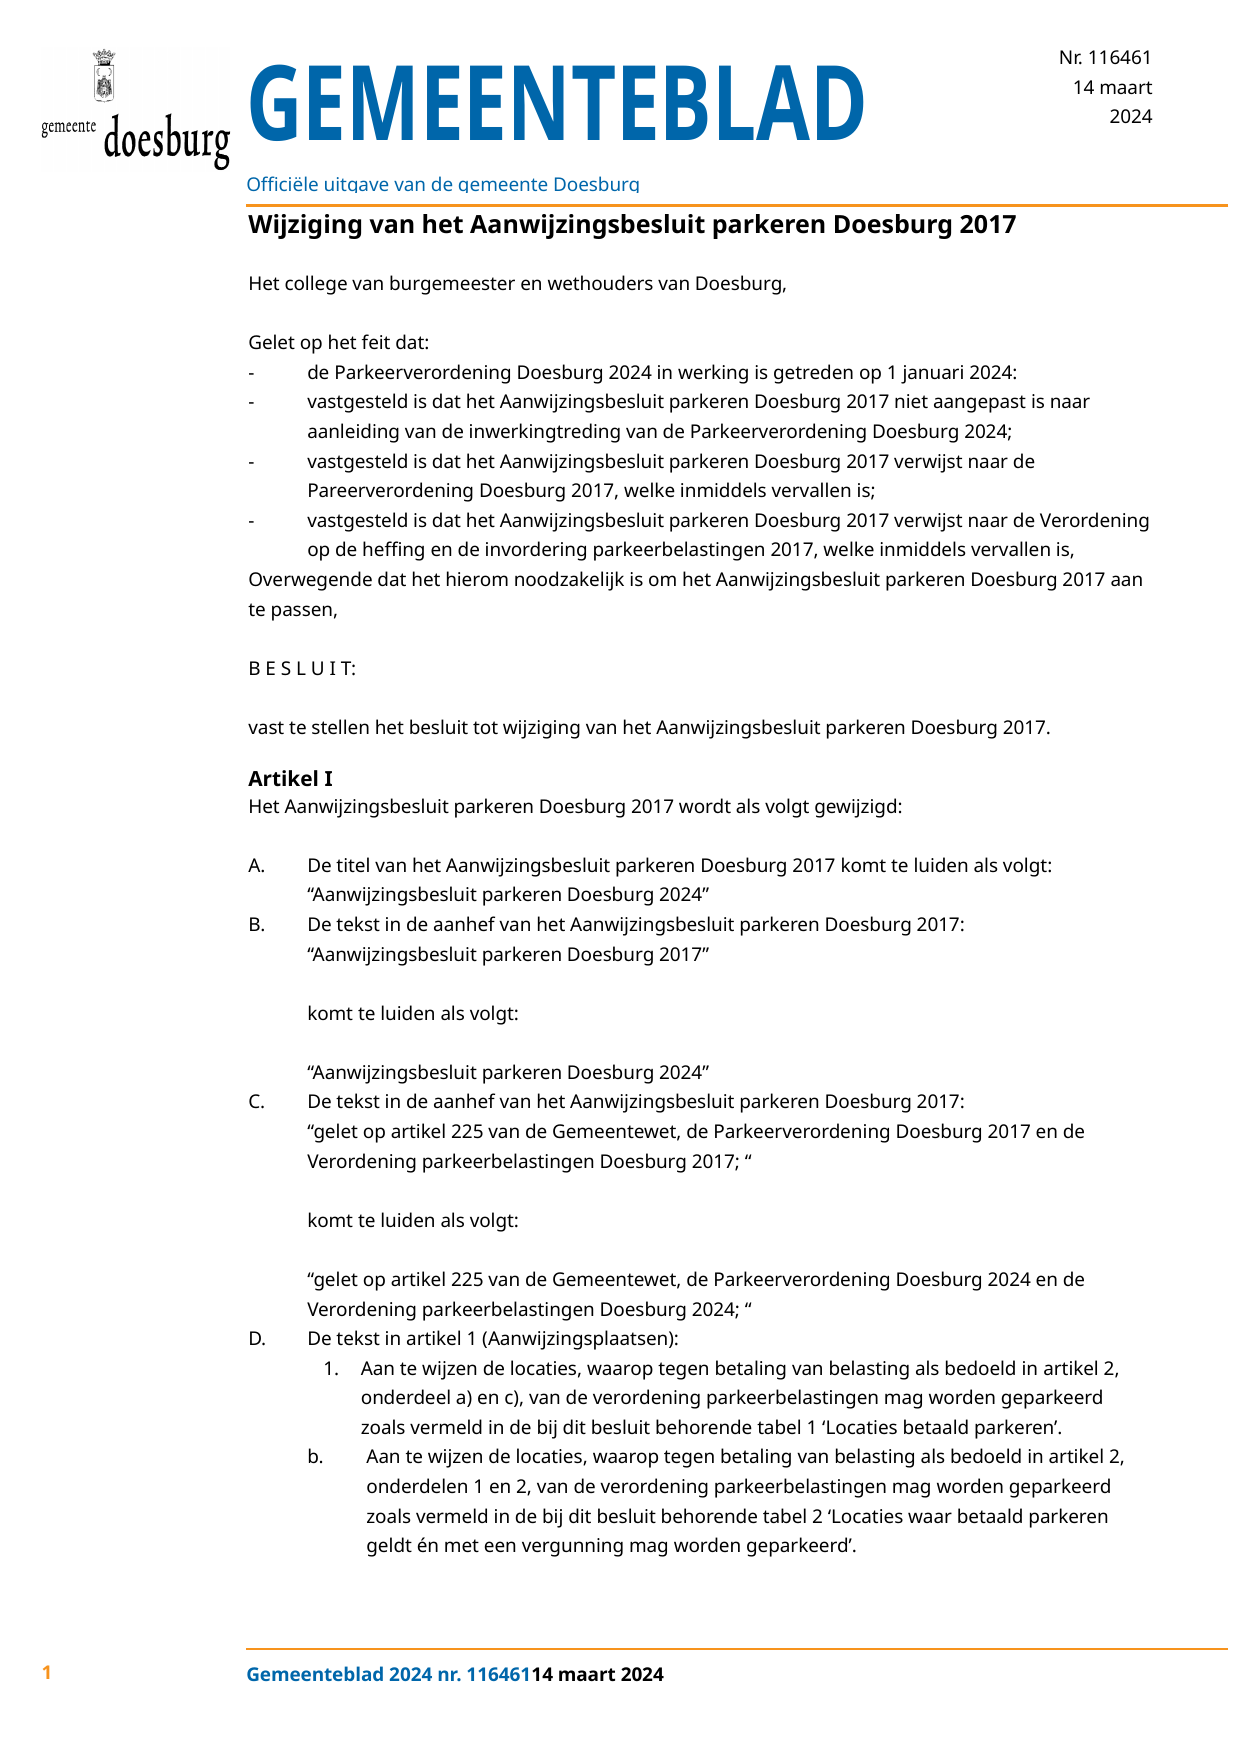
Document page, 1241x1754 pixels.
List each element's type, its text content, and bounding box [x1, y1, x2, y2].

list De tekst in de aanhef van het Aanwijzingsbesluit parkeren Doesburg 2017: [248, 911, 1152, 937]
list De tekst in artikel 1 (Aanwijzingsplaatsen): [248, 1325, 1152, 1351]
list vastgesteld is dat het Aanwijzingsbesluit parkeren Doesburg 2017 niet aangepast is naar aanleiding van de inwerkingtreding van de Parkeerverordening Doesburg 2024; [248, 389, 1152, 444]
list komt te luiden als volgt: [248, 1207, 1152, 1233]
list “Aanwijzingsbesluit parkeren Doesburg 2024” [248, 1059, 1152, 1085]
list De titel van het Aanwijzingsbesluit parkeren Doesburg 2017 komt te luiden als volgt: [248, 852, 1152, 878]
text Het college van burgemeester en wethouders van Doesburg, [248, 270, 1152, 296]
list vastgesteld is dat het Aanwijzingsbesluit parkeren Doesburg 2017 verwijst naar de Verordening op de heffing en de invordering parkeerbelastingen 2017, welke inmiddels vervallen is, [248, 507, 1152, 562]
list vastgesteld is dat het Aanwijzingsbesluit parkeren Doesburg 2017 verwijst naar de Pareerverordening Doesburg 2017, welke inmiddels vervallen is; [248, 448, 1152, 503]
list “Aanwijzingsbesluit parkeren Doesburg 2024” [248, 882, 1152, 907]
text vast te stellen het besluit tot wijziging van het Aanwijzingsbesluit parkeren Doesburg 2017. [248, 714, 1152, 740]
list “Aanwijzingsbesluit parkeren Doesburg 2017” [248, 941, 1152, 967]
list Aan te wijzen de locaties, waarop tegen betaling van belasting als bedoeld in artikel 2, onderdelen 1 en 2, van de verordening parkeerbelastingen mag worden geparkeerd zoals vermeld in de bij dit besluit behorende tabel 2 ‘Locaties waar betaald parkeren geldt én met een vergunning mag worden geparkeerd’. [307, 1444, 1152, 1558]
list De tekst in de aanhef van het Aanwijzingsbesluit parkeren Doesburg 2017: [248, 1089, 1152, 1114]
list “gelet op artikel 225 van de Gemeentewet, de Parkeerverordening Doesburg 2017 en de Verordening parkeerbelastingen Doesburg 2017; “ [248, 1118, 1152, 1174]
list “gelet op artikel 225 van de Gemeentewet, de Parkeerverordening Doesburg 2024 en de Verordening parkeerbelastingen Doesburg 2024; “ [248, 1266, 1152, 1322]
text Gelet op het feit dat: [248, 329, 1152, 355]
list de Parkeerverordening Doesburg 2024 in werking is getreden op 1 januari 2024: [248, 359, 1152, 385]
text Wijziging van het Aanwijzingsbesluit parkeren Doesburg 2017 [248, 207, 1152, 241]
list komt te luiden als volgt: [248, 1000, 1152, 1026]
text B E S L U I T: [248, 655, 1152, 681]
text Overwegende dat het hierom noodzakelijk is om het Aanwijzingsbesluit parkeren Doesburg 2017 aan te passen, [248, 566, 1152, 621]
picture [41, 47, 231, 172]
text Het Aanwijzingsbesluit parkeren Doesburg 2017 wordt als volgt gewijzigd: [248, 793, 1152, 819]
list Aan te wijzen de locaties, waarop tegen betaling van belasting als bedoeld in artikel 2, onderdeel a) en c), van de verordening parkeerbelastingen mag worden geparkeerd zoals vermeld in de bij dit besluit behorende tabel 1 ‘Locaties betaald parkeren’. [323, 1355, 1152, 1440]
text Artikel I [248, 764, 1152, 793]
